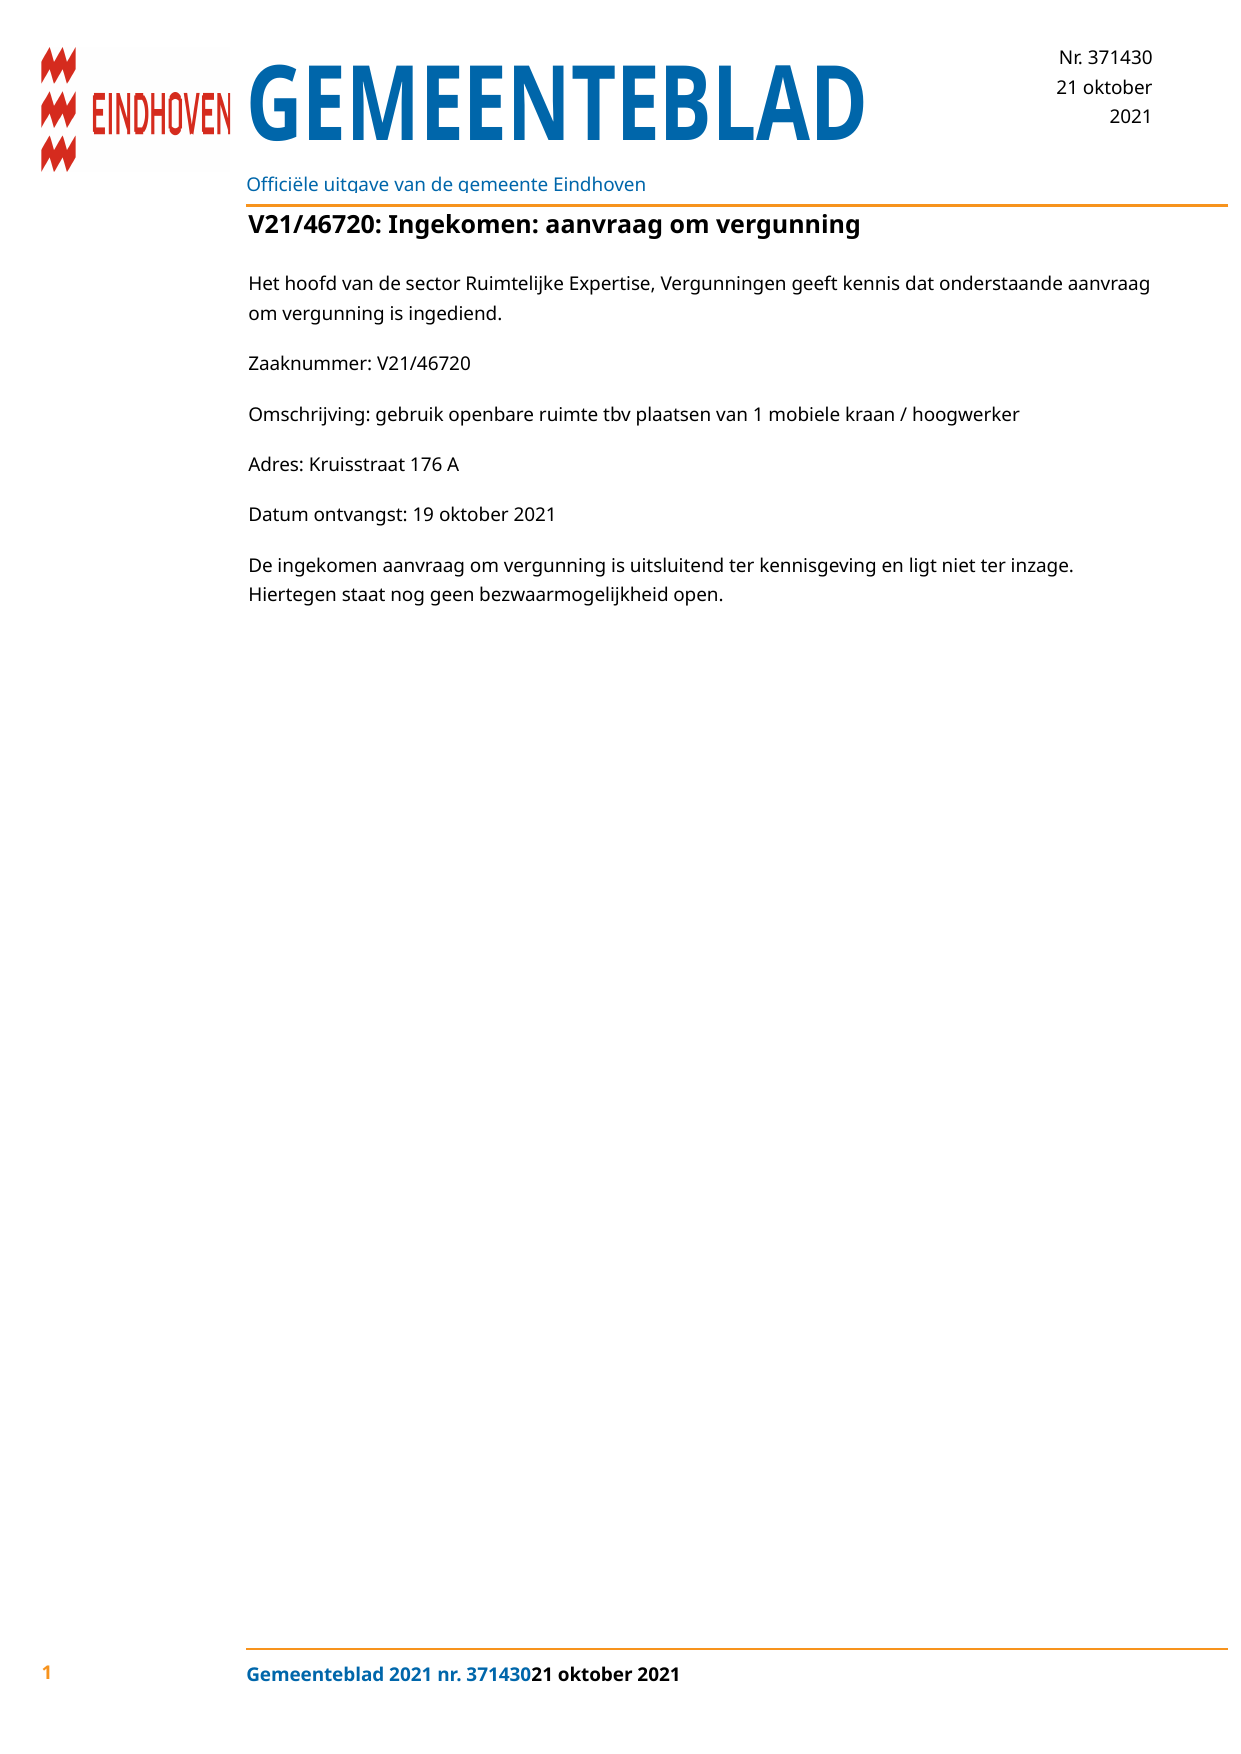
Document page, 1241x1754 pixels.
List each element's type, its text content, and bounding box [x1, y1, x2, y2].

text Adres: Kruisstraat 176 A [248, 451, 1152, 477]
text Het hoofd van de sector Ruimtelijke Expertise, Vergunningen geeft kennis dat onderstaande aanvraag om vergunning is ingediend. [248, 270, 1152, 326]
text De ingekomen aanvraag om vergunning is uitsluitend ter kennisgeving en ligt niet ter inzage. Hiertegen staat nog geen bezwaarmogelijkheid open. [248, 552, 1152, 607]
text Zaaknummer: V21/46720 [248, 350, 1152, 376]
picture [41, 47, 231, 172]
text V21/46720: Ingekomen: aanvraag om vergunning [248, 207, 1152, 241]
text Omschrijving: gebruik openbare ruimte tbv plaatsen van 1 mobiele kraan / hoogwerker [248, 401, 1152, 426]
text Datum ontvangst: 19 oktober 2021 [248, 502, 1152, 527]
